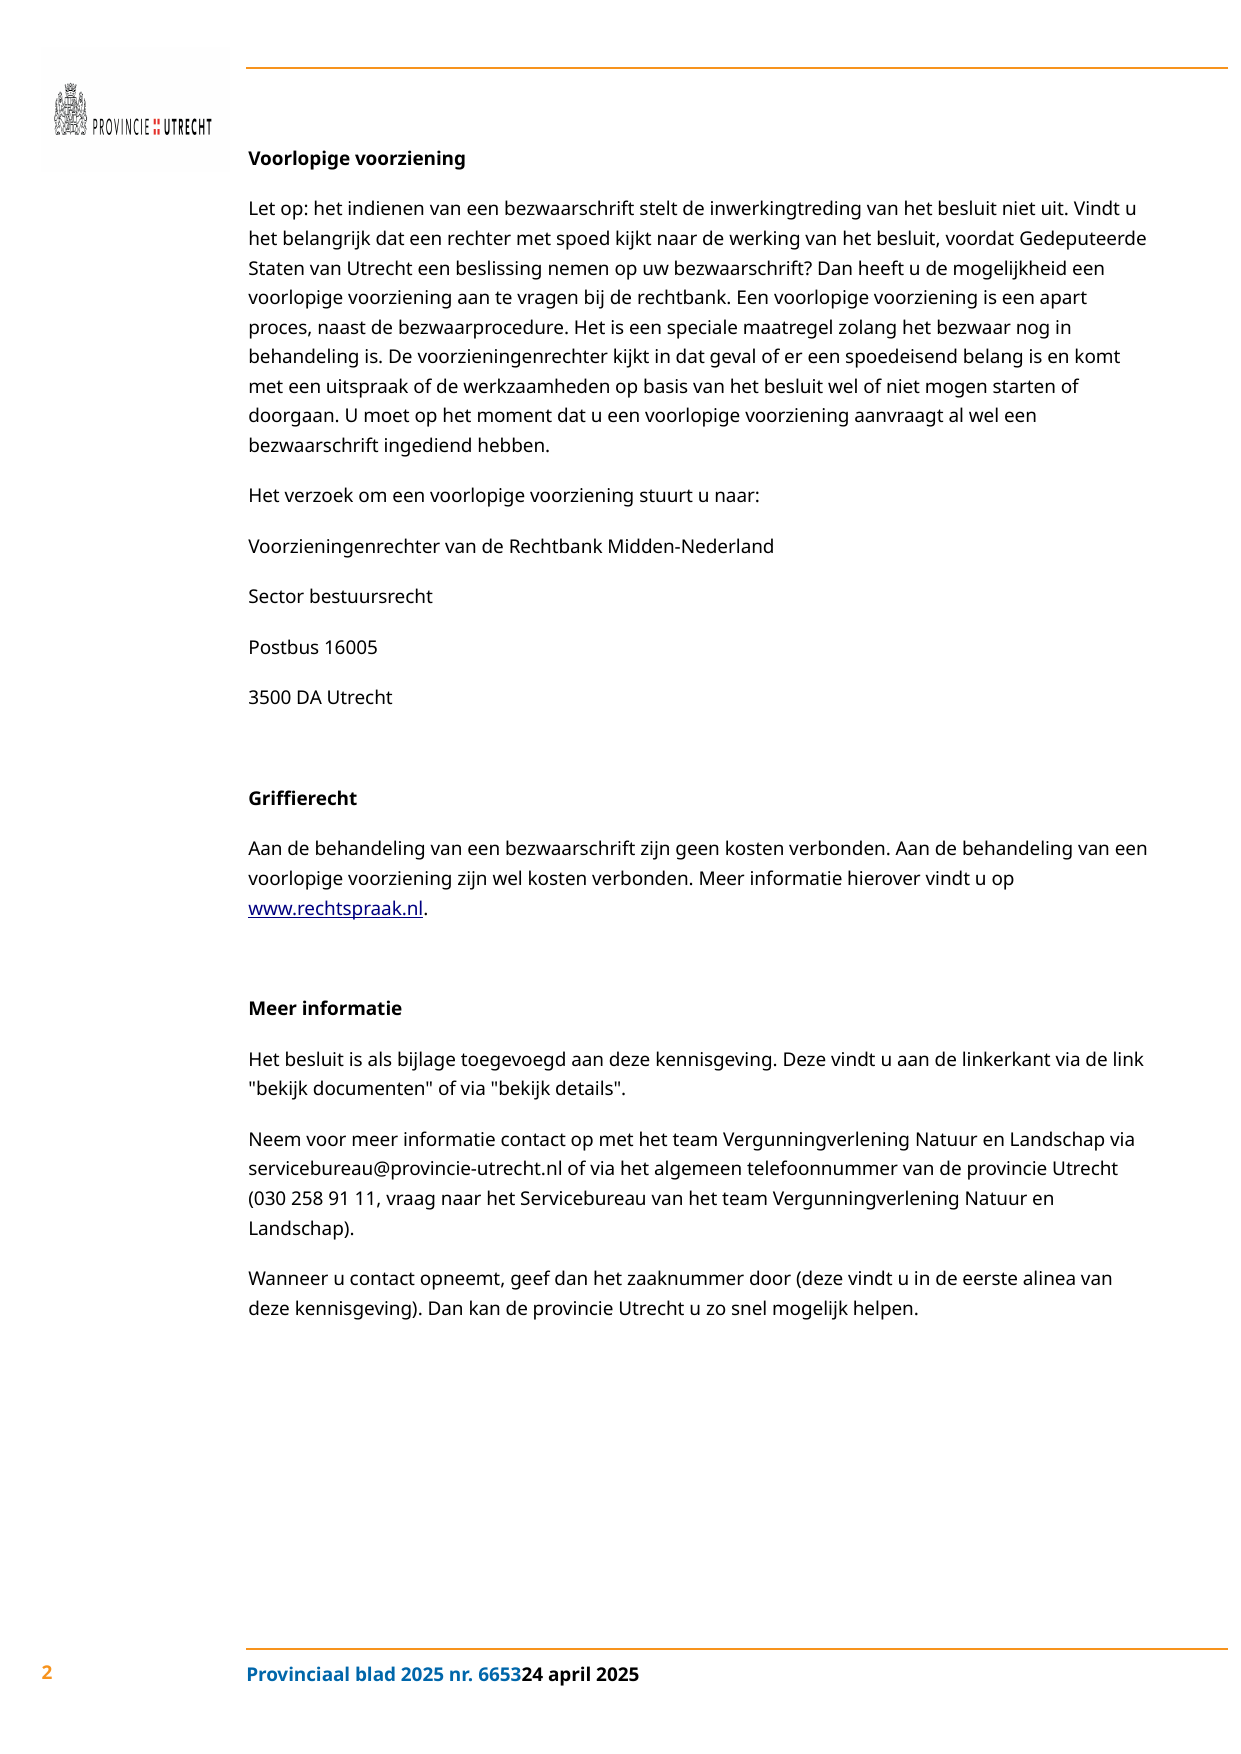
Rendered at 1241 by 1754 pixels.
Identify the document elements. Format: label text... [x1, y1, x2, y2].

text Meer informatie [248, 996, 1152, 1021]
text Griffierecht [248, 785, 1152, 811]
text Let op: het indienen van een bezwaarschrift stelt de inwerkingtreding van het besluit niet uit. Vindt u het belangrijk dat een rechter met spoed kijkt naar de werking van het besluit, voordat Gedeputeerde Staten van Utrecht een beslissing nemen op uw bezwaarschrift? Dan heeft u de mogelijkheid een voorlopige voorziening aan te vragen bij de rechtbank. Een voorlopige voorziening is een apart proces, naast de bezwaarprocedure. Het is een speciale maatregel zolang het bezwaar nog in behandeling is. De voorzieningenrechter kijkt in dat geval of er een spoedeisend belang is en komt met een uitspraak of de werkzaamheden op basis van het besluit wel of niet mogen starten of doorgaan. U moet op het moment dat u een voorlopige voorziening aanvraagt al wel een bezwaarschrift ingediend hebben. [248, 196, 1152, 458]
text Neem voor meer informatie contact op met het team Vergunningverlening Natuur en Landschap via servicebureau@provincie-utrecht.nl of via het algemeen telefoonnummer van de provincie Utrecht (030 258 91 11, vraag naar het Servicebureau van het team Vergunningverlening Natuur en Landschap). [248, 1126, 1152, 1241]
text Sector bestuursrecht [248, 583, 1152, 609]
text Wanneer u contact opneemt, geef dan het zaaknummer door (deze vindt u in de eerste alinea van deze kennisgeving). Dan kan de provincie Utrecht u zo snel mogelijk helpen. [248, 1265, 1152, 1321]
text Postbus 16005 [248, 634, 1152, 660]
picture [41, 47, 231, 172]
text Het besluit is als bijlage toegevoegd aan deze kennisgeving. Deze vindt u aan de linkerkant via de link "bekijk documenten" of via "bekijk details". [248, 1046, 1152, 1101]
text Voorzieningenrechter van de Rechtbank Midden-Nederland [248, 533, 1152, 559]
text Aan de behandeling van een bezwaarschrift zijn geen kosten verbonden. Aan de behandeling van een voorlopige voorziening zijn wel kosten verbonden. Meer informatie hierover vindt u op www.rechtspraak.nl. [248, 836, 1152, 921]
text 3500 DA Utrecht [248, 684, 1152, 710]
text Het verzoek om een voorlopige voorziening stuurt u naar: [248, 483, 1152, 508]
text Voorlopige voorziening [248, 145, 1152, 171]
